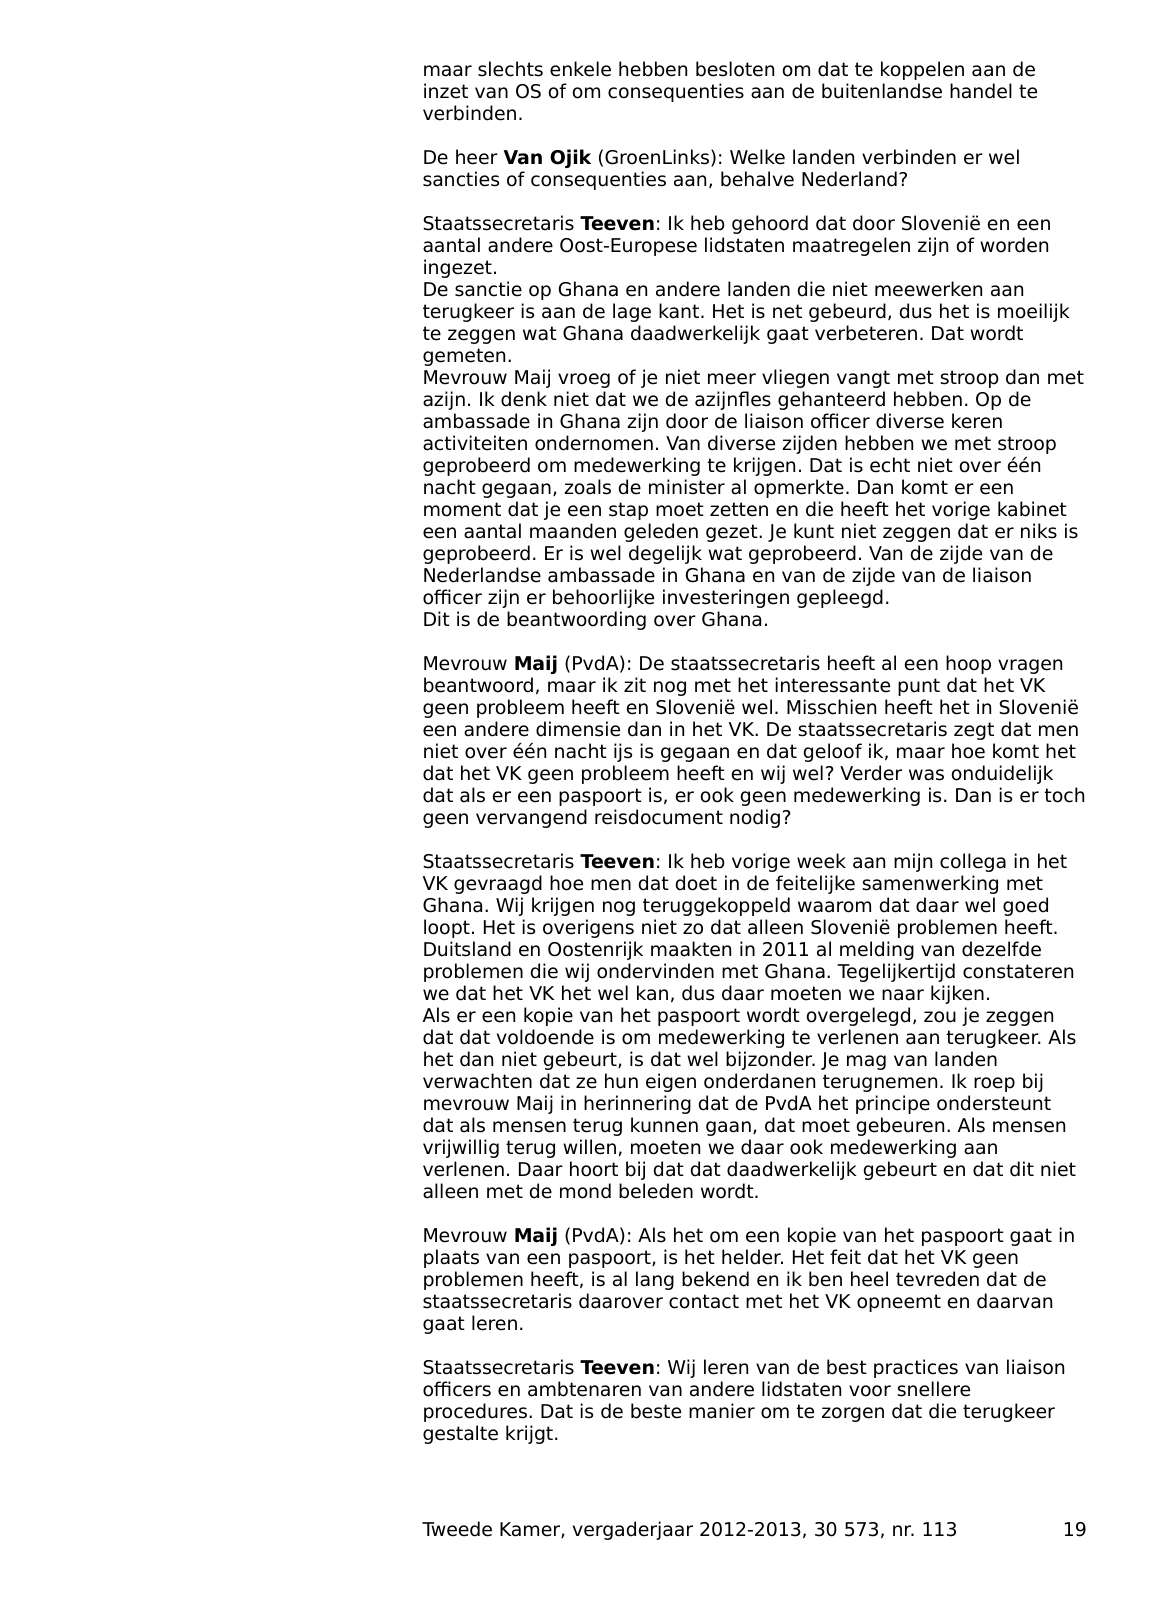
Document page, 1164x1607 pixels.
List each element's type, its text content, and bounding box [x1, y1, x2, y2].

text De heer Van Ojik (GroenLinks): Welke landen verbinden er wel sancties of consequenties aan, behalve Nederland? [422, 147, 1087, 191]
text Staatssecretaris Teeven: Ik heb vorige week aan mijn collega in het VK gevraagd hoe men dat doet in de feitelijke samenwerking met Ghana. Wij krijgen nog teruggekoppeld waarom dat daar wel goed loopt. Het is overigens niet zo dat alleen Slovenië problemen heeft. Duitsland en Oostenrijk maakten in 2011 al melding van dezelfde problemen die wij ondervinden met Ghana. Tegelijkertijd constateren we dat het VK het wel kan, dus daar moeten we naar kijken. [422, 851, 1087, 1005]
text Mevrouw Maij (PvdA): Als het om een kopie van het paspoort gaat in plaats van een paspoort, is het helder. Het feit dat het VK geen problemen heeft, is al lang bekend en ik ben heel tevreden dat de staatssecretaris daarover contact met het VK opneemt en daarvan gaat leren. [422, 1225, 1087, 1335]
text Dit is de beantwoording over Ghana. [422, 609, 1087, 631]
text maar slechts enkele hebben besloten om dat te koppelen aan de inzet van OS of om consequenties aan de buitenlandse handel te verbinden. [422, 59, 1087, 125]
text Mevrouw Maij vroeg of je niet meer vliegen vangt met stroop dan met azijn. Ik denk niet dat we de azijnfles gehanteerd hebben. Op de ambassade in Ghana zijn door de liaison officer diverse keren activiteiten ondernomen. Van diverse zijden hebben we met stroop geprobeerd om medewerking te krijgen. Dat is echt niet over één nacht gegaan, zoals de minister al opmerkte. Dan komt er een moment dat je een stap moet zetten en die heeft het vorige kabinet een aantal maanden geleden gezet. Je kunt niet zeggen dat er niks is geprobeerd. Er is wel degelijk wat geprobeerd. Van de zijde van de Nederlandse ambassade in Ghana en van de zijde van de liaison officer zijn er behoorlijke investeringen gepleegd. [422, 367, 1087, 609]
text Staatssecretaris Teeven: Wij leren van de best practices van liaison officers en ambtenaren van andere lidstaten voor snellere procedures. Dat is de beste manier om te zorgen dat die terugkeer gestalte krijgt. [422, 1357, 1087, 1445]
text Staatssecretaris Teeven: Ik heb gehoord dat door Slovenië en een aantal andere Oost-Europese lidstaten maatregelen zijn of worden ingezet. [422, 213, 1087, 279]
text Als er een kopie van het paspoort wordt overgelegd, zou je zeggen dat dat voldoende is om medewerking te verlenen aan terugkeer. Als het dan niet gebeurt, is dat wel bijzonder. Je mag van landen verwachten dat ze hun eigen onderdanen terugnemen. Ik roep bij mevrouw Maij in herinnering dat de PvdA het principe ondersteunt dat als mensen terug kunnen gaan, dat moet gebeuren. Als mensen vrijwillig terug willen, moeten we daar ook medewerking aan verlenen. Daar hoort bij dat dat daadwerkelijk gebeurt en dat dit niet alleen met de mond beleden wordt. [422, 1005, 1087, 1203]
text Mevrouw Maij (PvdA): De staatssecretaris heeft al een hoop vragen beantwoord, maar ik zit nog met het interessante punt dat het VK geen probleem heeft en Slovenië wel. Misschien heeft het in Slovenië een andere dimensie dan in het VK. De staatssecretaris zegt dat men niet over één nacht ijs is gegaan en dat geloof ik, maar hoe komt het dat het VK geen probleem heeft en wij wel? Verder was onduidelijk dat als er een paspoort is, er ook geen medewerking is. Dan is er toch geen vervangend reisdocument nodig? [422, 653, 1087, 829]
text De sanctie op Ghana en andere landen die niet meewerken aan terugkeer is aan de lage kant. Het is net gebeurd, dus het is moeilijk te zeggen wat Ghana daadwerkelijk gaat verbeteren. Dat wordt gemeten. [422, 279, 1087, 367]
